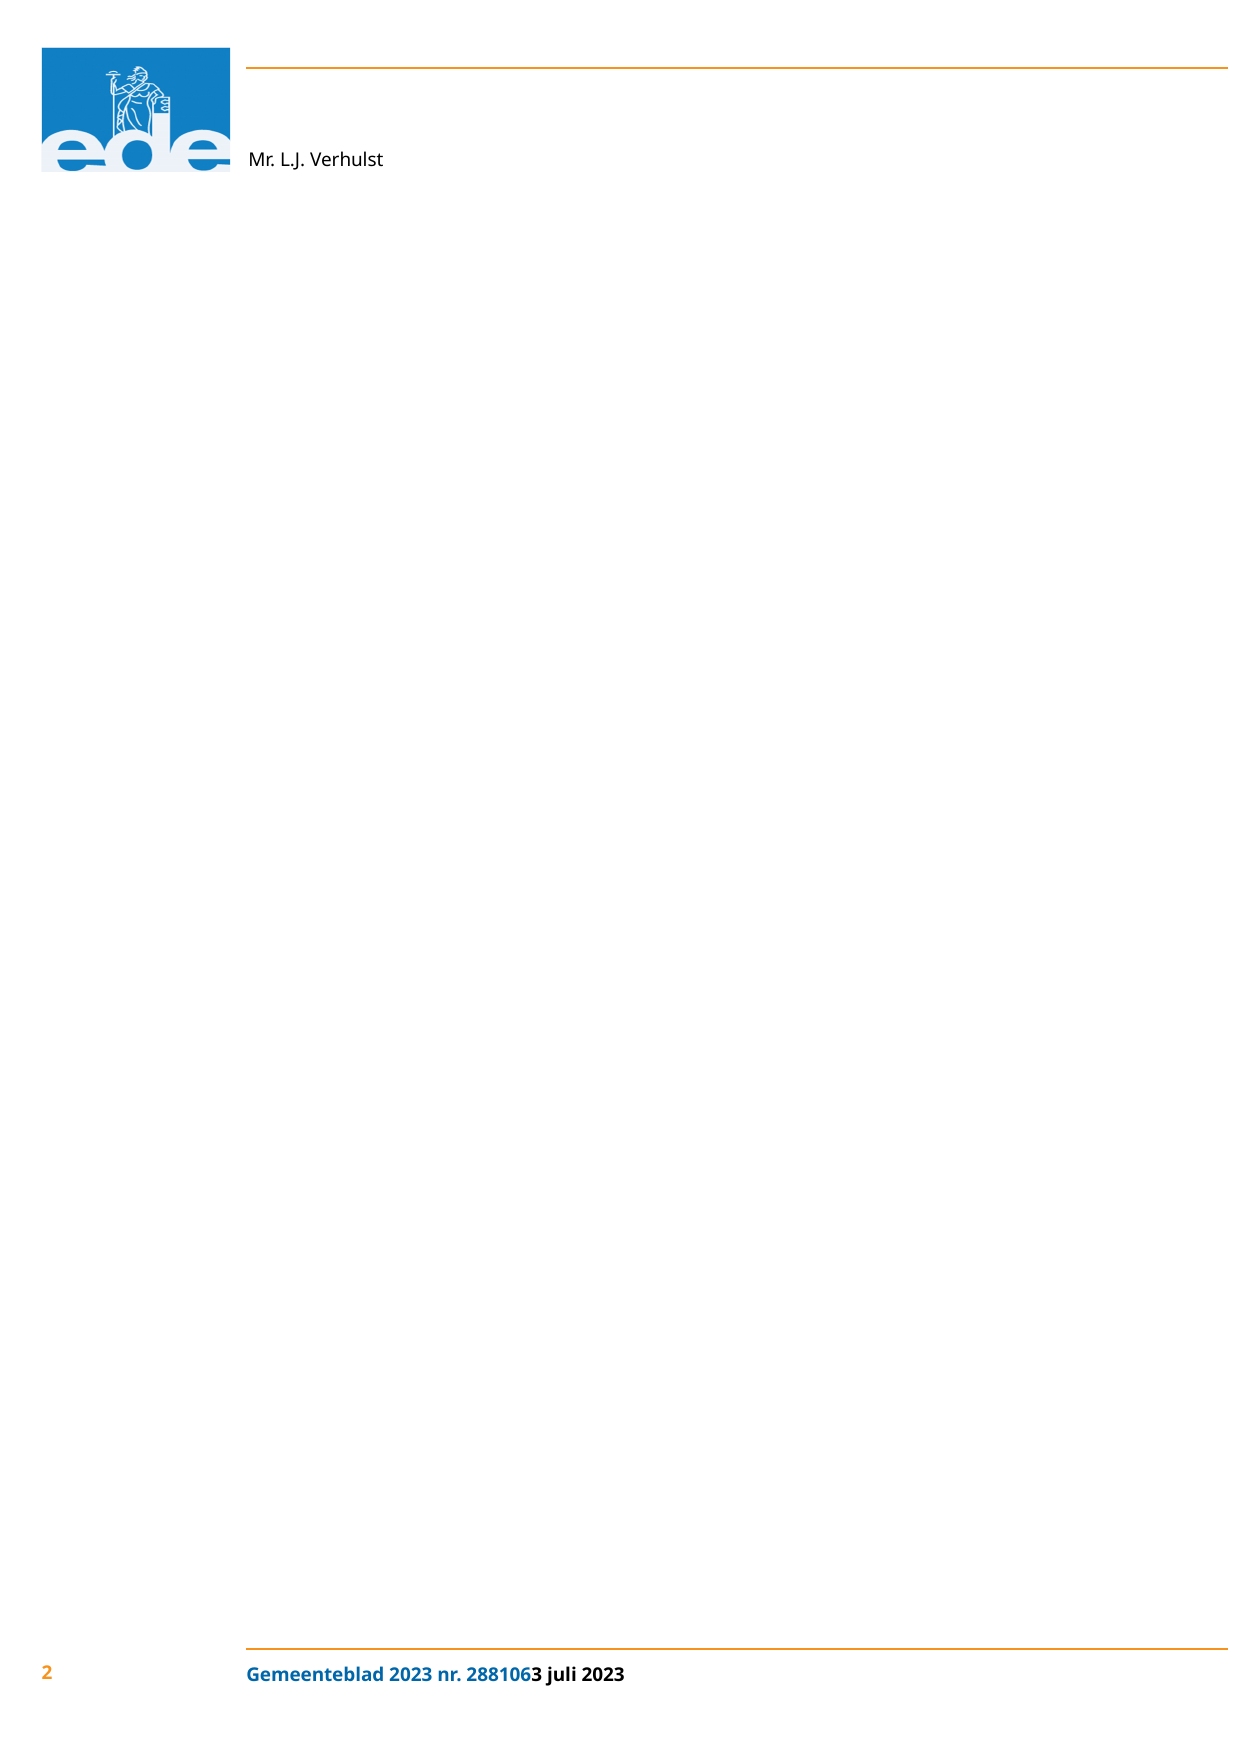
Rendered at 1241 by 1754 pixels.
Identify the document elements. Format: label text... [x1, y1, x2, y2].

text Mr. L.J. Verhulst [248, 146, 1152, 172]
picture [41, 47, 231, 172]
